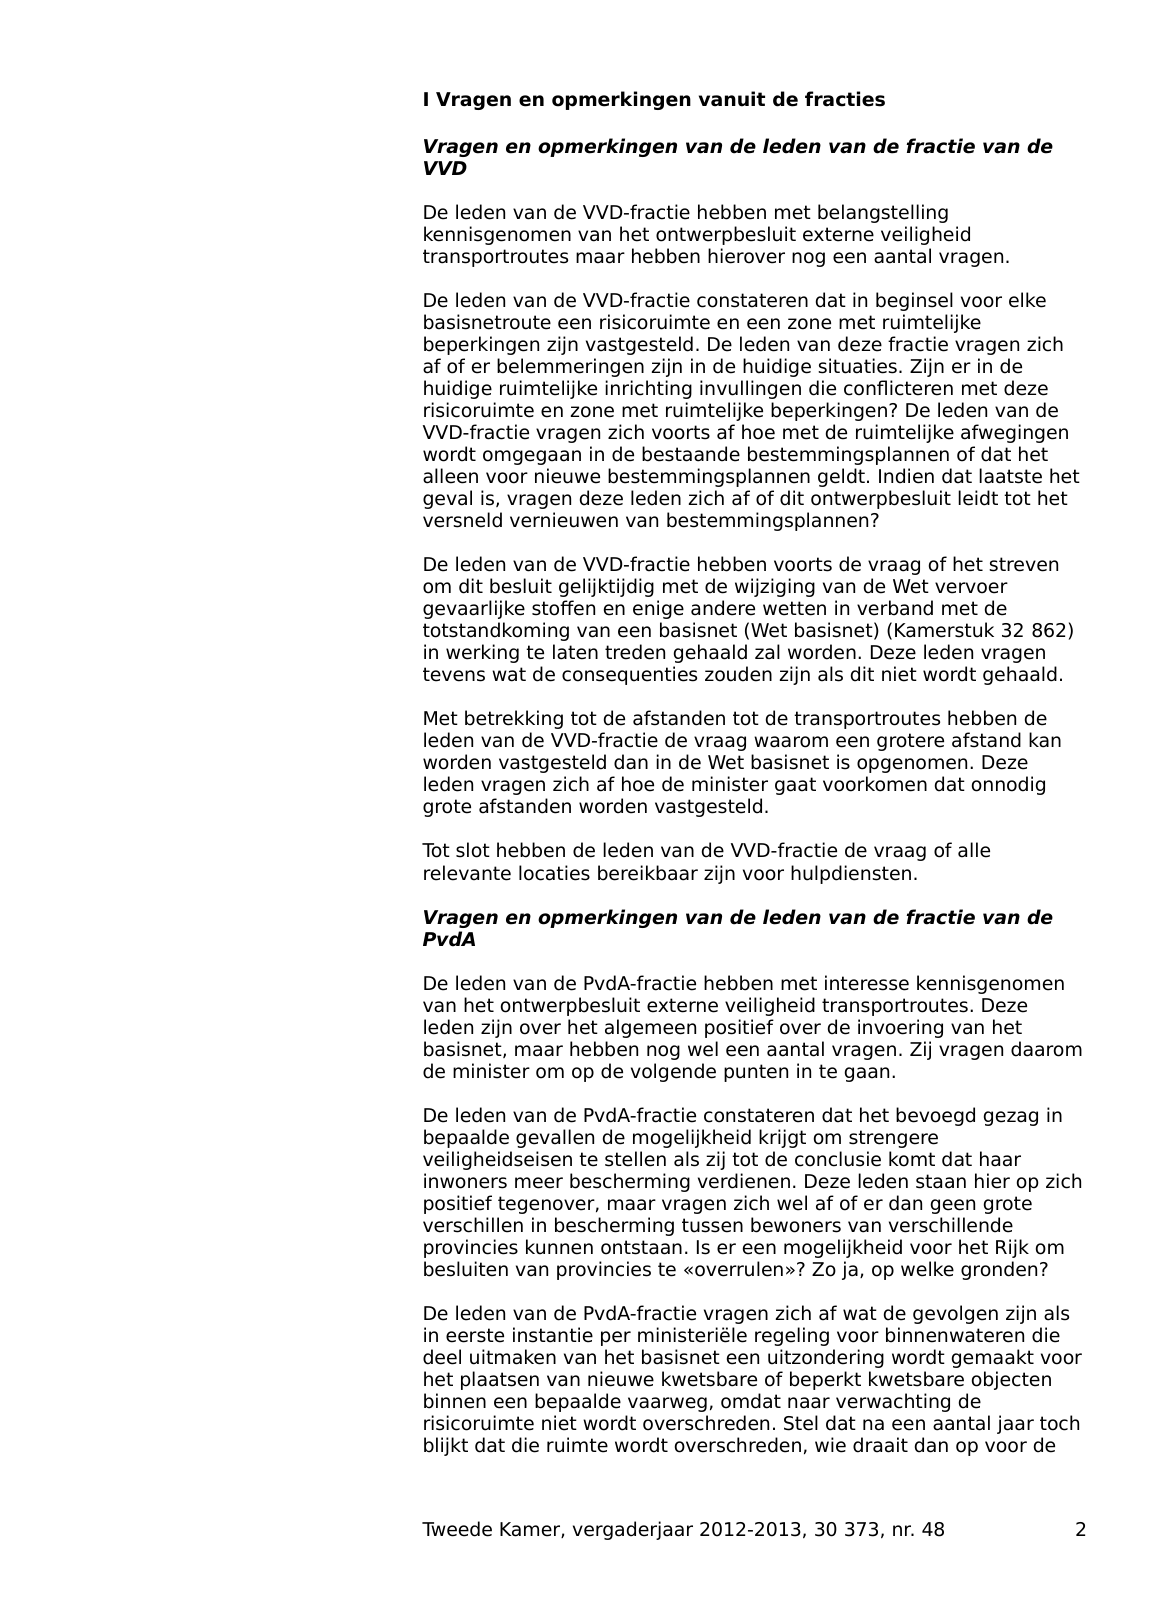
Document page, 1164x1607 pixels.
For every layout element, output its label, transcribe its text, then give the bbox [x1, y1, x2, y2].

text Tot slot hebben de leden van de VVD-fractie de vraag of alle relevante locaties bereikbaar zijn voor hulpdiensten. [422, 840, 1087, 884]
subtitle Vragen en opmerkingen van de leden van de fractie van de PvdA [422, 907, 1087, 951]
text De leden van de VVD-fractie constateren dat in beginsel voor elke basisnetroute een risicoruimte en een zone met ruimtelijke beperkingen zijn vastgesteld. De leden van deze fractie vragen zich af of er belemmeringen zijn in de huidige situaties. Zijn er in de huidige ruimtelijke inrichting invullingen die conflicteren met deze risicoruimte en zone met ruimtelijke beperkingen? De leden van de VVD-fractie vragen zich voorts af hoe met de ruimtelijke afwegingen wordt omgegaan in de bestaande bestemmingsplannen of dat het alleen voor nieuwe bestemmingsplannen geldt. Indien dat laatste het geval is, vragen deze leden zich af of dit ontwerpbesluit leidt tot het versneld vernieuwen van bestemmingsplannen? [422, 290, 1087, 532]
text De leden van de PvdA-fractie hebben met interesse kennisgenomen van het ontwerpbesluit externe veiligheid transportroutes. Deze leden zijn over het algemeen positief over de invoering van het basisnet, maar hebben nog wel een aantal vragen. Zij vragen daarom de minister om op de volgende punten in te gaan. [422, 973, 1087, 1083]
text De leden van de VVD-fractie hebben voorts de vraag of het streven om dit besluit gelijktijdig met de wijziging van de Wet vervoer gevaarlijke stoffen en enige andere wetten in verband met de totstandkoming van een basisnet (Wet basisnet) (Kamerstuk 32 862) in werking te laten treden gehaald zal worden. Deze leden vragen tevens wat de consequenties zouden zijn als dit niet wordt gehaald. [422, 554, 1087, 686]
text De leden van de VVD-fractie hebben met belangstelling kennisgenomen van het ontwerpbesluit externe veiligheid transportroutes maar hebben hierover nog een aantal vragen. [422, 202, 1087, 268]
text Met betrekking tot de afstanden tot de transportroutes hebben de leden van de VVD-fractie de vraag waarom een grotere afstand kan worden vastgesteld dan in de Wet basisnet is opgenomen. Deze leden vragen zich af hoe de minister gaat voorkomen dat onnodig grote afstanden worden vastgesteld. [422, 708, 1087, 818]
subtitle Vragen en opmerkingen van de leden van de fractie van de VVD [422, 136, 1087, 180]
text De leden van de PvdA-fractie vragen zich af wat de gevolgen zijn als in eerste instantie per ministeriële regeling voor binnenwateren die deel uitmaken van het basisnet een uitzondering wordt gemaakt voor het plaatsen van nieuwe kwetsbare of beperkt kwetsbare objecten binnen een bepaalde vaarweg, omdat naar verwachting de risicoruimte niet wordt overschreden. Stel dat na een aantal jaar toch blijkt dat die ruimte wordt overschreden, wie draait dan op voor de [422, 1303, 1087, 1457]
text De leden van de PvdA-fractie constateren dat het bevoegd gezag in bepaalde gevallen de mogelijkheid krijgt om strengere veiligheidseisen te stellen als zij tot de conclusie komt dat haar inwoners meer bescherming verdienen. Deze leden staan hier op zich positief tegenover, maar vragen zich wel af of er dan geen grote verschillen in bescherming tussen bewoners van verschillende provincies kunnen ontstaan. Is er een mogelijkheid voor het Rijk om besluiten van provincies te «overrulen»? Zo ja, op welke gronden? [422, 1105, 1087, 1281]
subtitle I Vragen en opmerkingen vanuit de fracties [422, 89, 1087, 111]
